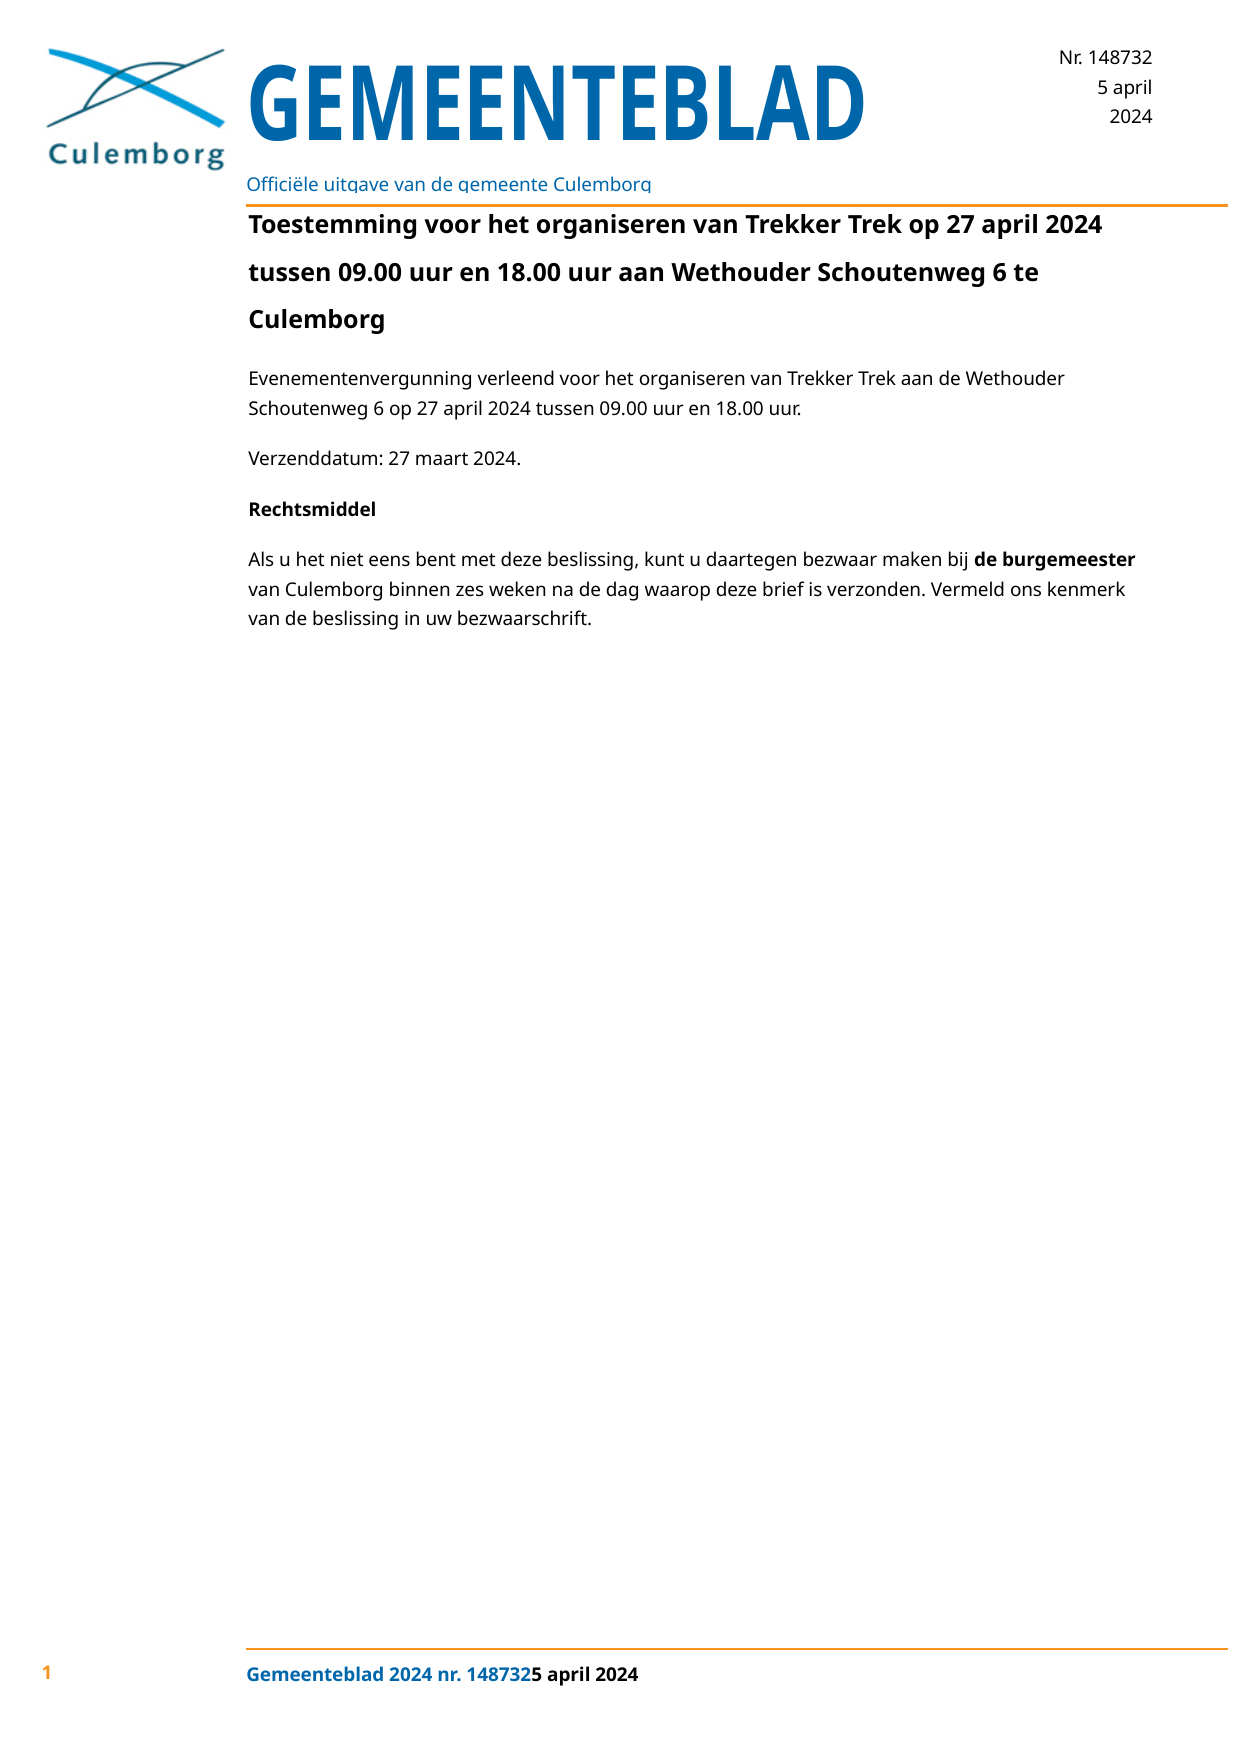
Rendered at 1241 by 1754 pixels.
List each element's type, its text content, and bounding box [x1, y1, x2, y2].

text Rechtsmiddel [248, 496, 1152, 522]
picture [41, 47, 231, 172]
text Toestemming voor het organiseren van Trekker Trek op 27 april 2024 tussen 09.00 uur en 18.00 uur aan Wethouder Schoutenweg 6 te Culemborg [248, 207, 1152, 336]
text Verzenddatum: 27 maart 2024. [248, 446, 1152, 471]
text Evenementenvergunning verleend voor het organiseren van Trekker Trek aan de Wethouder Schoutenweg 6 op 27 april 2024 tussen 09.00 uur en 18.00 uur. [248, 366, 1152, 421]
text Als u het niet eens bent met deze beslissing, kunt u daartegen bezwaar maken bij de burgemeester van Culemborg binnen zes weken na de dag waarop deze brief is verzonden. Vermeld ons kenmerk van de beslissing in uw bezwaarschrift. [248, 546, 1152, 631]
